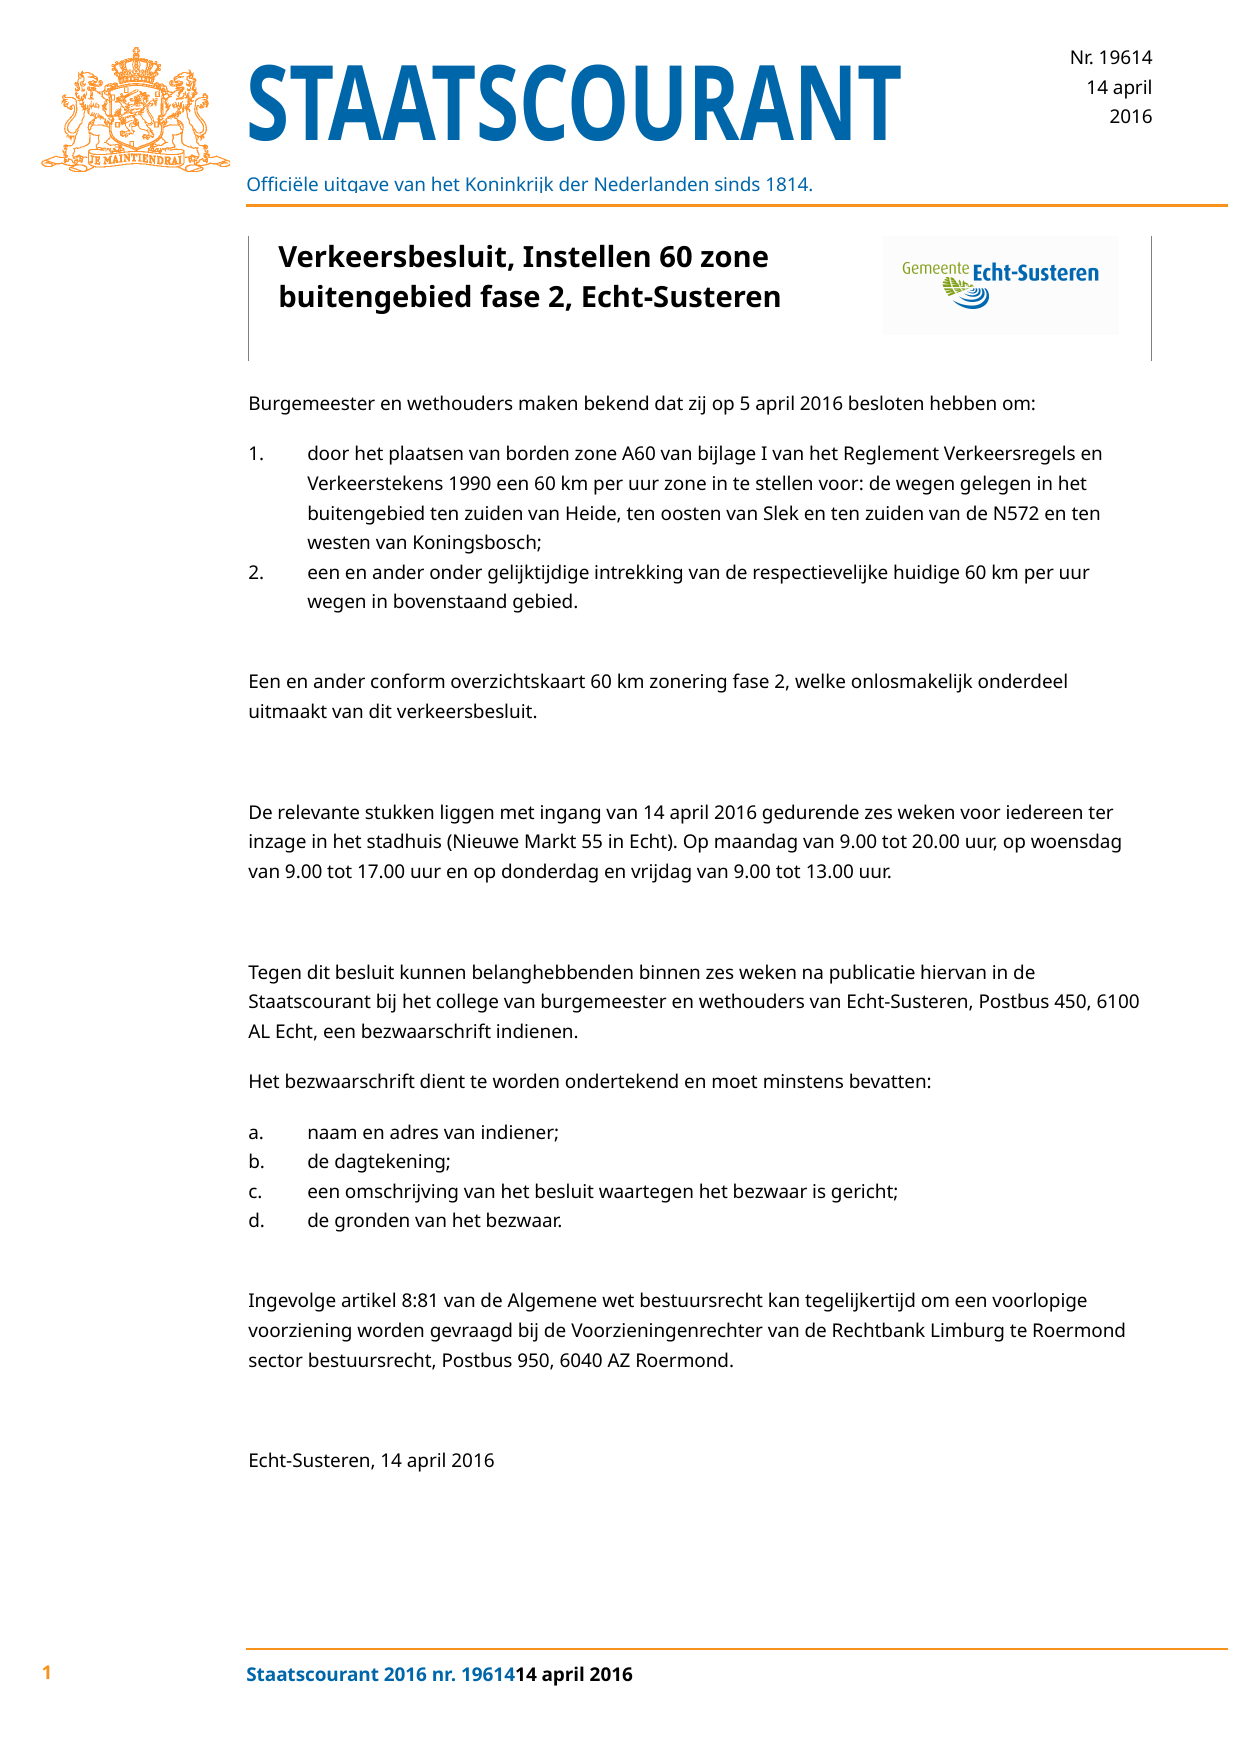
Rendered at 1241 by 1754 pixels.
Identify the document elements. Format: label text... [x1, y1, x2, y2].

list de dagtekening; [248, 1148, 1152, 1174]
table_header Verkeersbesluit, Instellen 60 zone buitengebied fase 2, Echt-Susteren [249, 236, 850, 361]
text Ingevolge artikel 8:81 van de Algemene wet bestuursrecht kan tegelijkertijd om een voorlopige voorziening worden gevraagd bij de Voorzieningenrechter van de Rechtbank Limburg te Roermond sector bestuursrecht, Postbus 950, 6040 AZ Roermond. [248, 1288, 1152, 1372]
picture [882, 236, 1119, 335]
picture [41, 47, 231, 172]
list een omschrijving van het besluit waartegen het bezwaar is gericht; [248, 1178, 1152, 1204]
list een en ander onder gelijktijdige intrekking van de respectievelijke huidige 60 km per uur wegen in bovenstaand gebied. [248, 559, 1152, 614]
table_header [850, 236, 1151, 361]
text Een en ander conform overzichtskaart 60 km zonering fase 2, welke onlosmakelijk onderdeel uitmaakt van dit verkeersbesluit. [248, 668, 1152, 724]
list de gronden van het bezwaar. [248, 1208, 1152, 1233]
text Echt-Susteren, 14 april 2016 [248, 1448, 1152, 1473]
text Het bezwaarschrift dient te worden ondertekend en moet minstens bevatten: [248, 1068, 1152, 1094]
list naam en adres van indiener; [248, 1119, 1152, 1144]
text De relevante stukken liggen met ingang van 14 april 2016 gedurende zes weken voor iedereen ter inzage in het stadhuis (Nieuwe Markt 55 in Echt). Op maandag van 9.00 tot 20.00 uur, op woensdag van 9.00 tot 17.00 uur en op donderdag en vrijdag van 9.00 tot 13.00 uur. [248, 799, 1152, 884]
text Tegen dit besluit kunnen belanghebbenden binnen zes weken na publicatie hiervan in de Staatscourant bij het college van burgemeester en wethouders van Echt-Susteren, Postbus 450, 6100 AL Echt, een bezwaarschrift indienen. [248, 959, 1152, 1044]
text Burgemeester en wethouders maken bekend dat zij op 5 april 2016 besloten hebben om: [248, 390, 1152, 416]
list door het plaatsen van borden zone A60 van bijlage I van het Reglement Verkeersregels en Verkeerstekens 1990 een 60 km per uur zone in te stellen voor: de wegen gelegen in het buitengebied ten zuiden van Heide, ten oosten van Slek en ten zuiden van de N572 en ten westen van Koningsbosch; [248, 441, 1152, 555]
